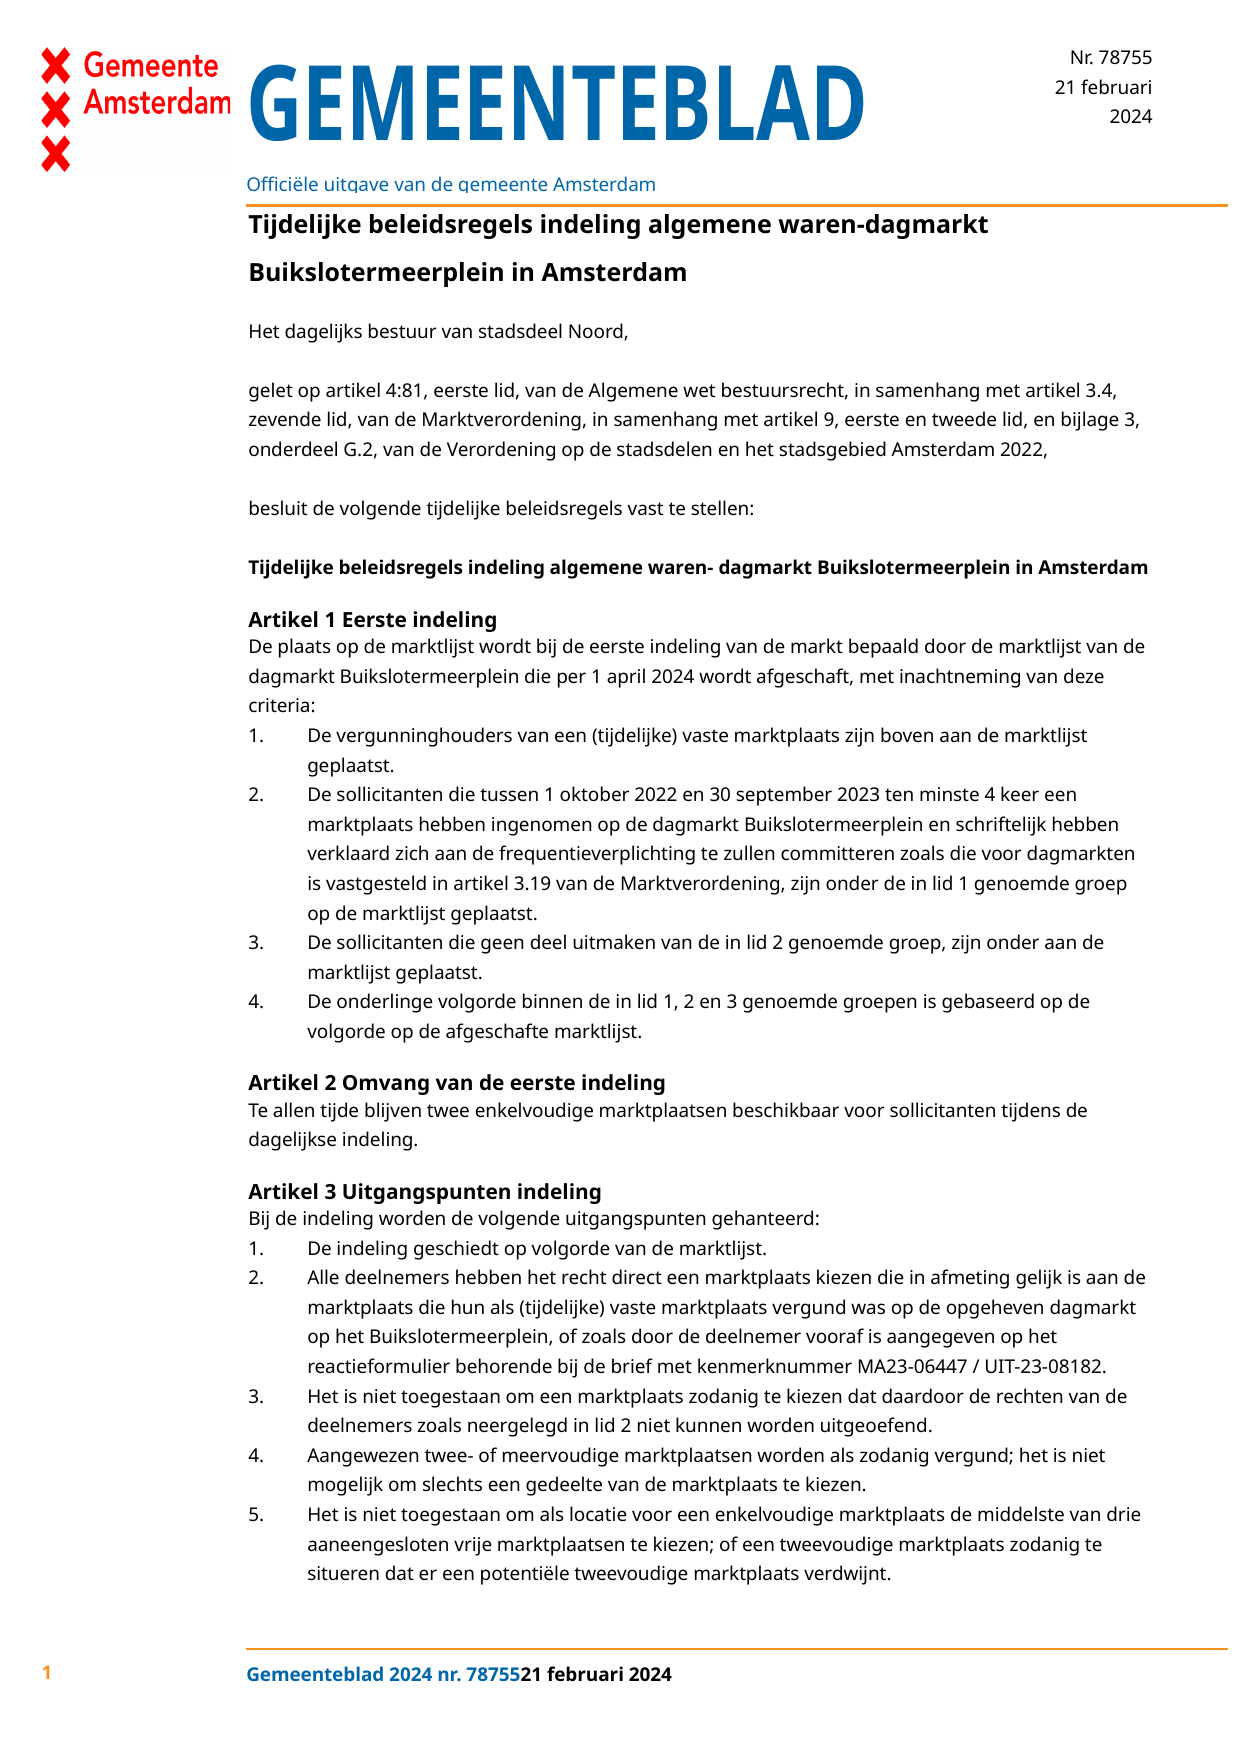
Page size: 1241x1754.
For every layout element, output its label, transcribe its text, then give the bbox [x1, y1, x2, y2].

text Artikel 1 Eerste indeling [248, 605, 1152, 633]
list De indeling geschiedt op volgorde van de marktlijst. [248, 1235, 1152, 1261]
text besluit de volgende tijdelijke beleidsregels vast te stellen: [248, 495, 1152, 521]
list De vergunninghouders van een (tijdelijke) vaste marktplaats zijn boven aan de marktlijst geplaatst. [248, 722, 1152, 777]
text Te allen tijde blijven twee enkelvoudige marktplaatsen beschikbaar voor sollicitanten tijdens de dagelijkse indeling. [248, 1097, 1152, 1152]
text Artikel 3 Uitgangspunten indeling [248, 1177, 1152, 1205]
text gelet op artikel 4:81, eerste lid, van de Algemene wet bestuursrecht, in samenhang met artikel 3.4, zevende lid, van de Marktverordening, in samenhang met artikel 9, eerste en tweede lid, en bijlage 3, onderdeel G.2, van de Verordening op de stadsdelen en het stadsgebied Amsterdam 2022, [248, 377, 1152, 462]
list De sollicitanten die tussen 1 oktober 2022 en 30 september 2023 ten minste 4 keer een marktplaats hebben ingenomen op de dagmarkt Buikslotermeerplein en schriftelijk hebben verklaard zich aan de frequentieverplichting te zullen committeren zoals die voor dagmarkten is vastgesteld in artikel 3.19 van de Marktverordening, zijn onder de in lid 1 genoemde groep op de marktlijst geplaatst. [248, 781, 1152, 925]
text De plaats op de marktlijst wordt bij de eerste indeling van de markt bepaald door de marktlijst van de dagmarkt Buikslotermeerplein die per 1 april 2024 wordt afgeschaft, met inachtneming van deze criteria: [248, 633, 1152, 718]
text Artikel 2 Omvang van de eerste indeling [248, 1068, 1152, 1097]
list De sollicitanten die geen deel uitmaken van de in lid 2 genoemde groep, zijn onder aan de marktlijst geplaatst. [248, 929, 1152, 984]
text Tijdelijke beleidsregels indeling algemene waren-dagmarkt Buikslotermeerplein in Amsterdam [248, 207, 1152, 288]
list Het is niet toegestaan om een marktplaats zodanig te kiezen dat daardoor de rechten van de deelnemers zoals neergelegd in lid 2 niet kunnen worden uitgeoefend. [248, 1383, 1152, 1438]
picture [41, 47, 231, 172]
text Bij de indeling worden de volgende uitgangspunten gehanteerd: [248, 1205, 1152, 1231]
text Het dagelijks bestuur van stadsdeel Noord, [248, 318, 1152, 344]
list Aangewezen twee- of meervoudige marktplaatsen worden als zodanig vergund; het is niet mogelijk om slechts een gedeelte van de marktplaats te kiezen. [248, 1442, 1152, 1497]
text Tijdelijke beleidsregels indeling algemene waren- dagmarkt Buikslotermeerplein in Amsterdam [248, 554, 1152, 580]
list Alle deelnemers hebben het recht direct een marktplaats kiezen die in afmeting gelijk is aan de marktplaats die hun als (tijdelijke) vaste marktplaats vergund was op de opgeheven dagmarkt op het Buikslotermeerplein, of zoals door de deelnemer vooraf is aangegeven op het reactieformulier behorende bij de brief met kenmerknummer MA23-06447 / UIT-23-08182. [248, 1264, 1152, 1379]
list De onderlinge volgorde binnen de in lid 1, 2 en 3 genoemde groepen is gebaseerd op de volgorde op de afgeschafte marktlijst. [248, 988, 1152, 1044]
list Het is niet toegestaan om als locatie voor een enkelvoudige marktplaats de middelste van drie aaneengesloten vrije marktplaatsen te kiezen; of een tweevoudige marktplaats zodanig te situeren dat er een potentiële tweevoudige marktplaats verdwijnt. [248, 1501, 1152, 1586]
